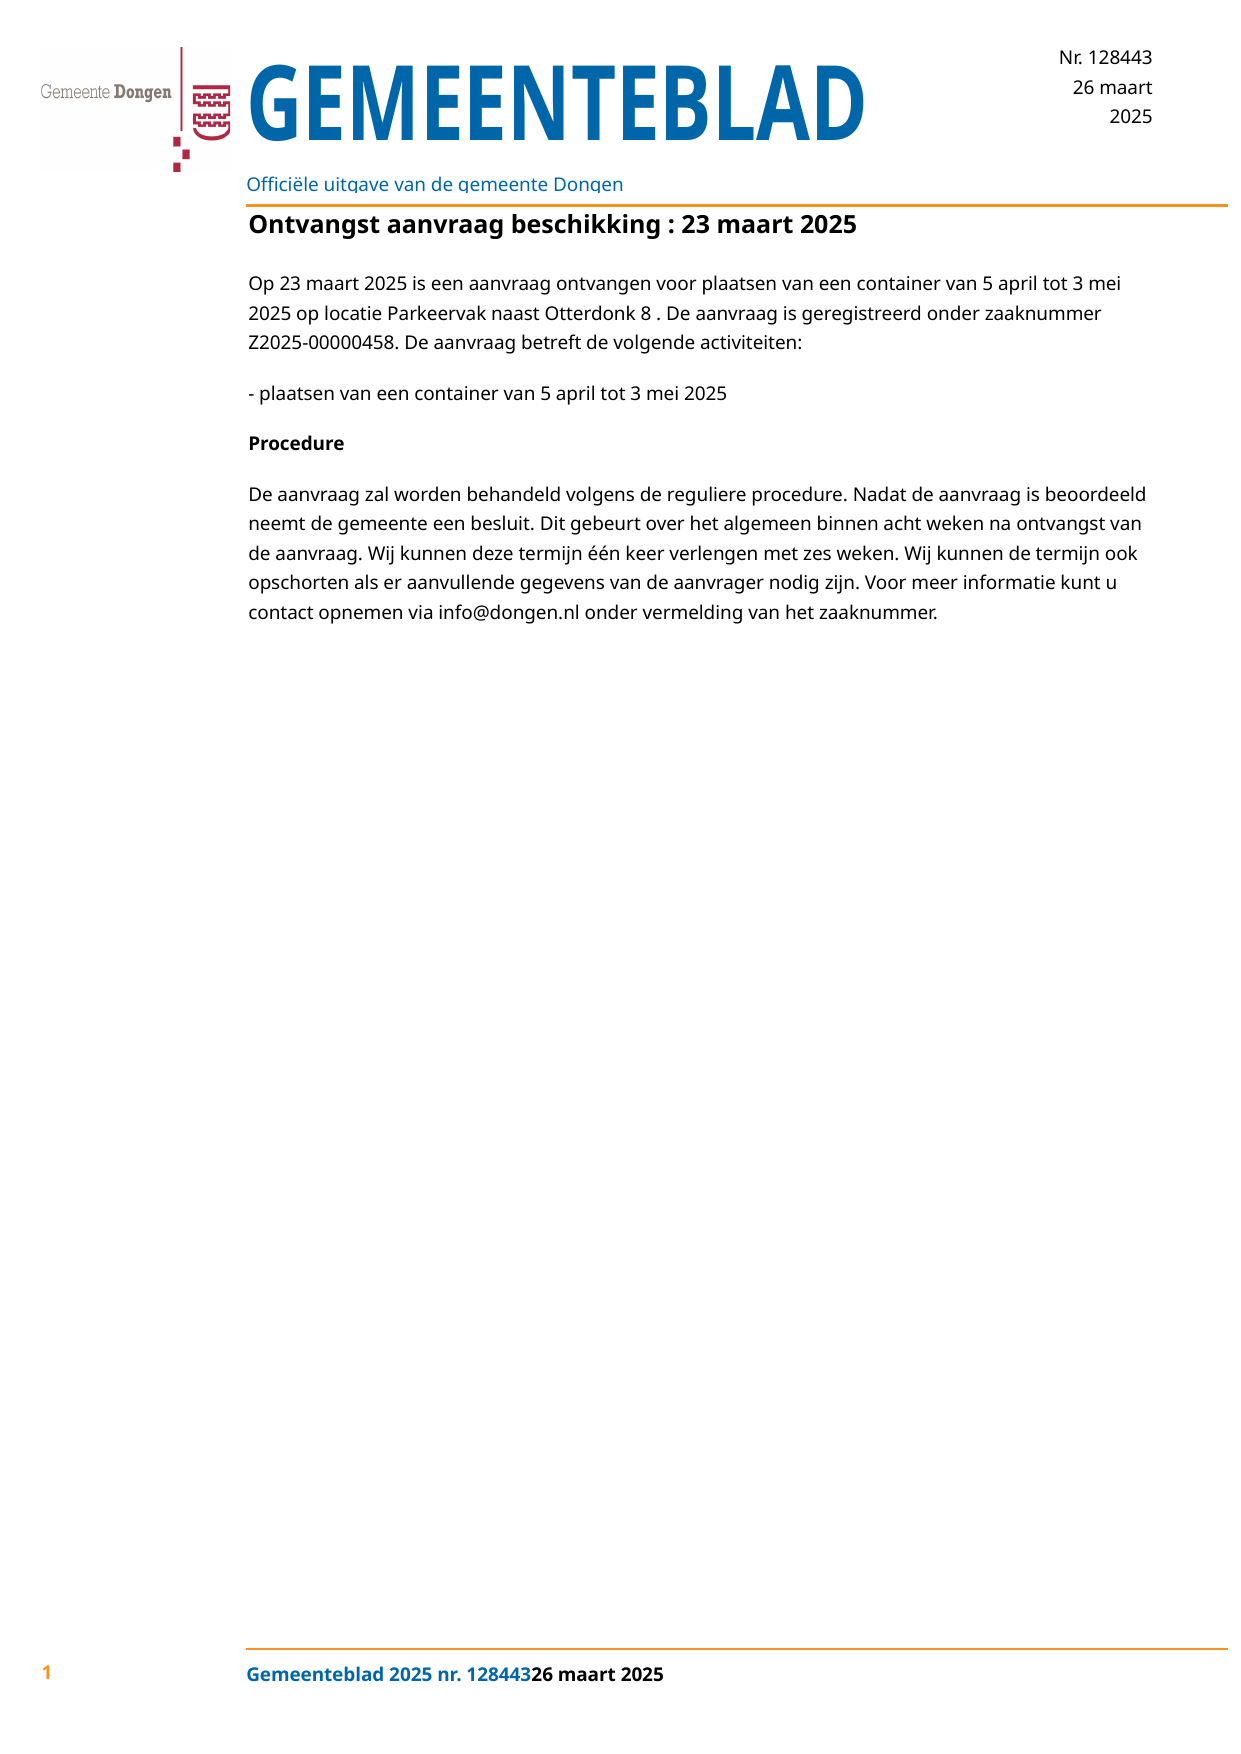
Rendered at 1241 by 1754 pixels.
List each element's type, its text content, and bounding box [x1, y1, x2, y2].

text Procedure [248, 430, 1152, 456]
text De aanvraag zal worden behandeld volgens de reguliere procedure. Nadat de aanvraag is beoordeeld neemt de gemeente een besluit. Dit gebeurt over het algemeen binnen acht weken na ontvangst van de aanvraag. Wij kunnen deze termijn één keer verlengen met zes weken. Wij kunnen de termijn ook opschorten als er aanvullende gegevens van de aanvrager nodig zijn. Voor meer informatie kunt u contact opnemen via info@dongen.nl onder vermelding van het zaaknummer. [248, 481, 1152, 625]
picture [41, 47, 231, 172]
text Op 23 maart 2025 is een aanvraag ontvangen voor plaatsen van een container van 5 april tot 3 mei 2025 op locatie Parkeervak naast Otterdonk 8 . De aanvraag is geregistreerd onder zaaknummer Z2025-00000458. De aanvraag betreft de volgende activiteiten: [248, 270, 1152, 355]
text - plaatsen van een container van 5 april tot 3 mei 2025 [248, 380, 1152, 406]
text Ontvangst aanvraag beschikking : 23 maart 2025 [248, 207, 1152, 241]
